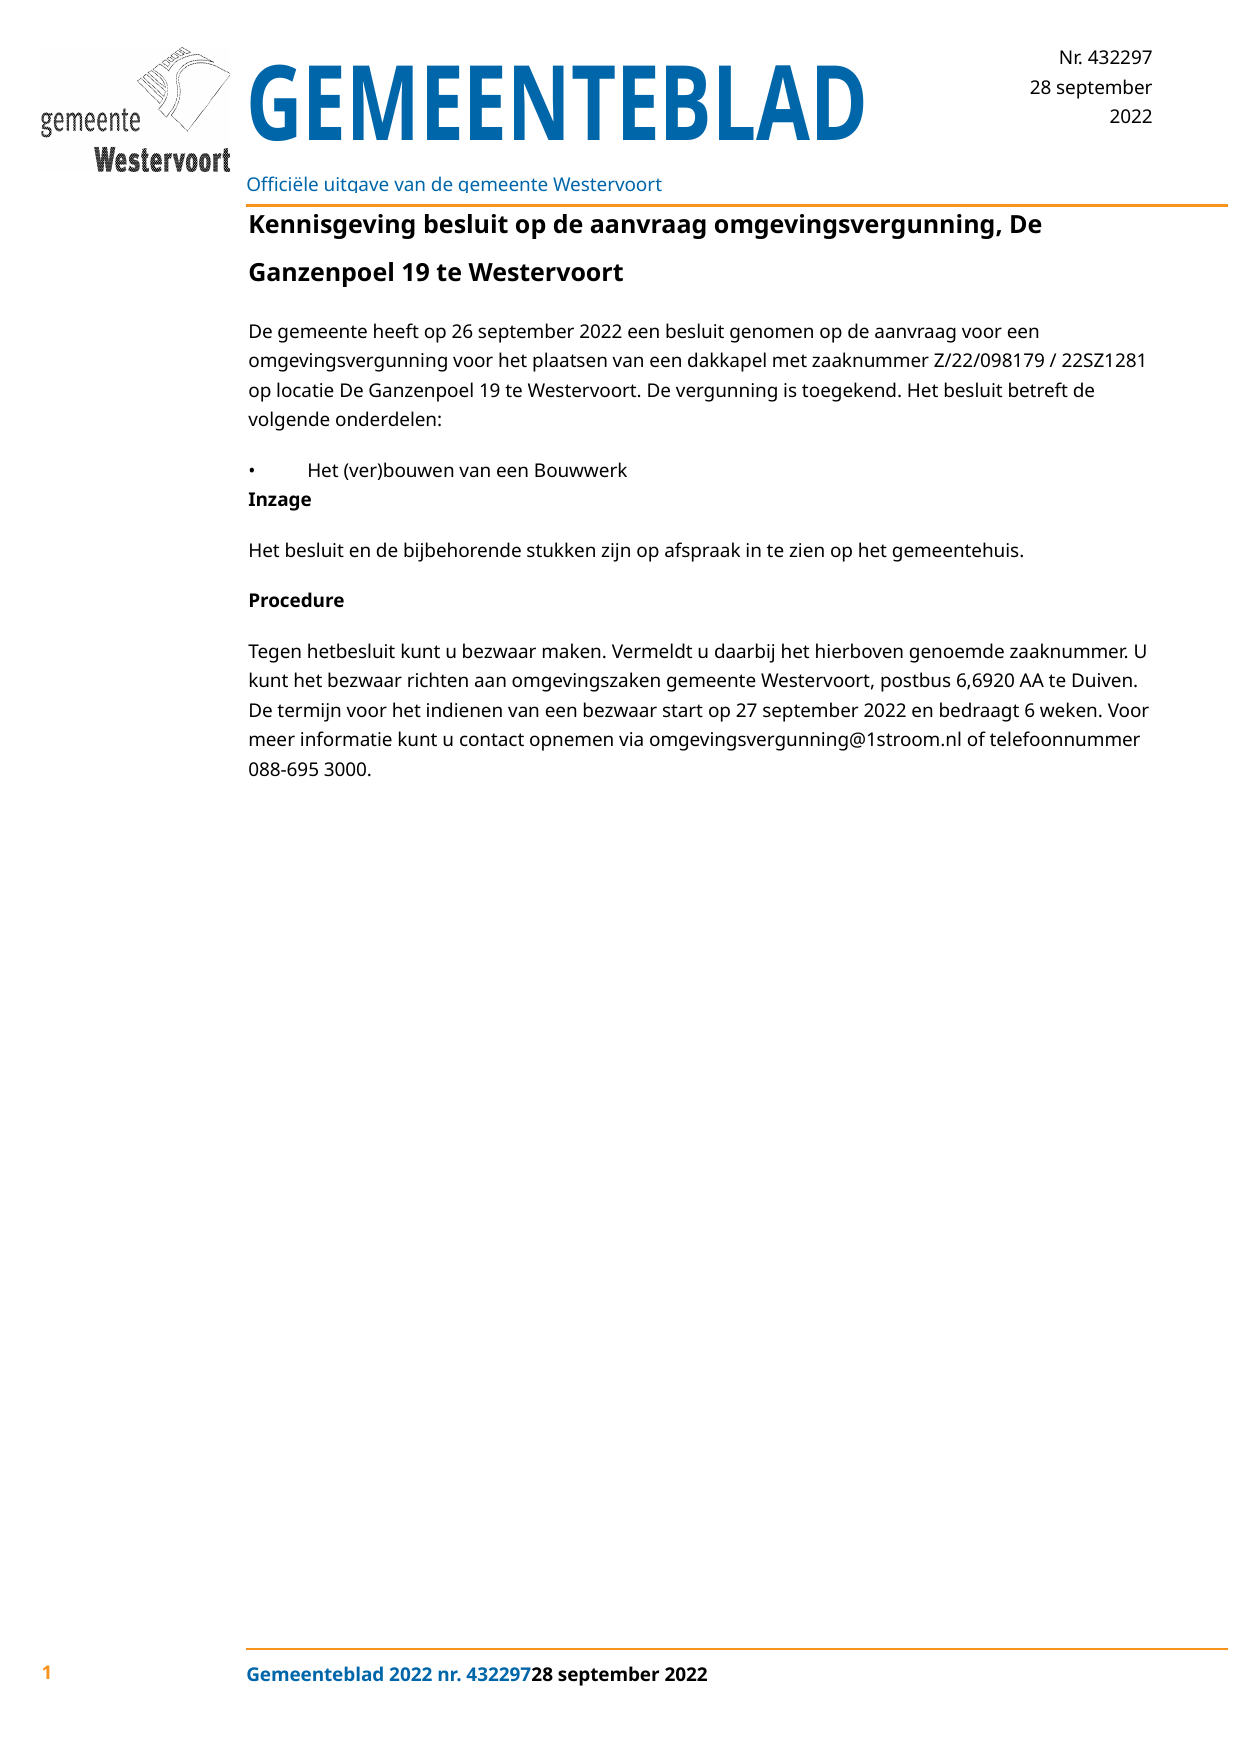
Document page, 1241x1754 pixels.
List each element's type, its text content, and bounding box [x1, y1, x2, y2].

text De gemeente heeft op 26 september 2022 een besluit genomen op de aanvraag voor een omgevingsvergunning voor het plaatsen van een dakkapel met zaaknummer Z/22/098179 / 22SZ1281 op locatie De Ganzenpoel 19 te Westervoort. De vergunning is toegekend. Het besluit betreft de volgende onderdelen: [248, 318, 1152, 432]
text Kennisgeving besluit op de aanvraag omgevingsvergunning, De Ganzenpoel 19 te Westervoort [248, 207, 1152, 288]
text Procedure [248, 587, 1152, 613]
text Het besluit en de bijbehorende stukken zijn op afspraak in te zien op het gemeentehuis. [248, 537, 1152, 563]
list Het (ver)bouwen van een Bouwwerk [248, 457, 1152, 483]
text Tegen hetbesluit kunt u bezwaar maken. Vermeldt u daarbij het hierboven genoemde zaaknummer. U kunt het bezwaar richten aan omgevingszaken gemeente Westervoort, postbus 6,6920 AA te Duiven. De termijn voor het indienen van een bezwaar start op 27 september 2022 en bedraagt 6 weken. Voor meer informatie kunt u contact opnemen via omgevingsvergunning@1stroom.nl of telefoonnummer 088-695 3000. [248, 638, 1152, 782]
text Inzage [248, 487, 1152, 512]
picture [41, 47, 231, 172]
